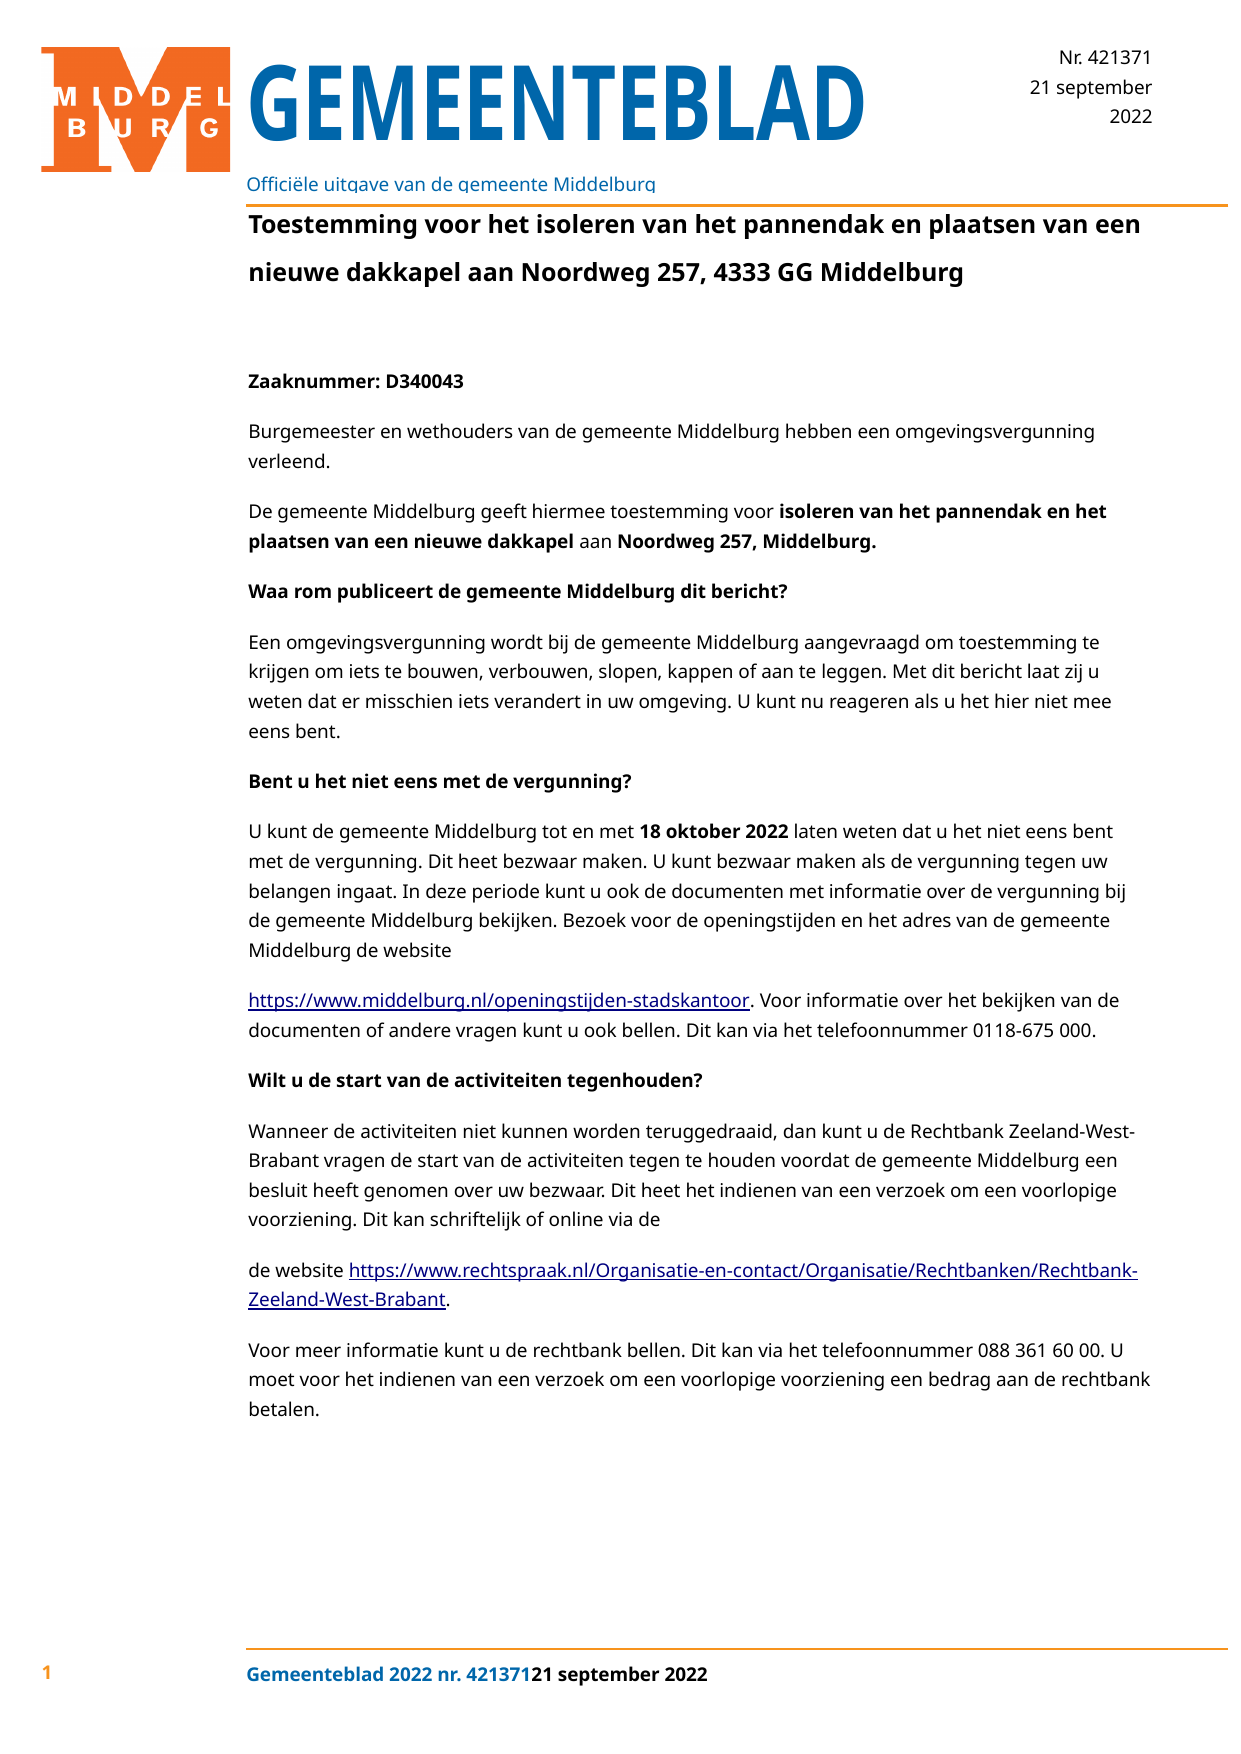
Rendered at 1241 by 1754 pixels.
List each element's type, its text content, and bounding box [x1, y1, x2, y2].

text Wanneer de activiteiten niet kunnen worden teruggedraaid, dan kunt u de Rechtbank Zeeland-West-Brabant vragen de start van de activiteiten tegen te houden voordat de gemeente Middelburg een besluit heeft genomen over uw bezwaar. Dit heet het indienen van een verzoek om een voorlopige voorziening. Dit kan schriftelijk of online via de [248, 1118, 1152, 1232]
text Een omgevingsvergunning wordt bij de gemeente Middelburg aangevraagd om toestemming te krijgen om iets te bouwen, verbouwen, slopen, kappen of aan te leggen. Met dit bericht laat zij u weten dat er misschien iets verandert in uw omgeving. U kunt nu reageren als u het hier niet mee eens bent. [248, 629, 1152, 744]
text Zaaknummer: D340043 [248, 368, 1152, 394]
text Toestemming voor het isoleren van het pannendak en plaatsen van een nieuwe dakkapel aan Noordweg 257, 4333 GG Middelburg [248, 207, 1152, 288]
text Waa rom publiceert de gemeente Middelburg dit bericht? [248, 579, 1152, 604]
text Voor meer informatie kunt u de rechtbank bellen. Dit kan via het telefoonnummer 088 361 60 00. U moet voor het indienen van een verzoek om een voorlopige voorziening een bedrag aan de rechtbank betalen. [248, 1337, 1152, 1422]
text De gemeente Middelburg geeft hiermee toestemming voor isoleren van het pannendak en het plaatsen van een nieuwe dakkapel aan Noordweg 257, Middelburg. [248, 499, 1152, 554]
text de website https://www.rechtspraak.nl/Organisatie-en-contact/Organisatie/Rechtbanken/Rechtbank-Zeeland-West-Brabant. [248, 1257, 1152, 1312]
text Bent u het niet eens met de vergunning? [248, 768, 1152, 794]
text https://www.middelburg.nl/openingstijden-stadskantoor. Voor informatie over het bekijken van de documenten of andere vragen kunt u ook bellen. Dit kan via het telefoonnummer 0118-675 000. [248, 987, 1152, 1043]
text U kunt de gemeente Middelburg tot en met 18 oktober 2022 laten weten dat u het niet eens bent met de vergunning. Dit heet bezwaar maken. U kunt bezwaar maken als de vergunning tegen uw belangen ingaat. In deze periode kunt u ook de documenten met informatie over de vergunning bij de gemeente Middelburg bekijken. Bezoek voor de openingstijden en het adres van de gemeente Middelburg de website [248, 819, 1152, 963]
picture [41, 47, 231, 172]
text Burgemeester en wethouders van de gemeente Middelburg hebben een omgevingsvergunning verleend. [248, 419, 1152, 474]
text Wilt u de start van de activiteiten tegenhouden? [248, 1067, 1152, 1093]
